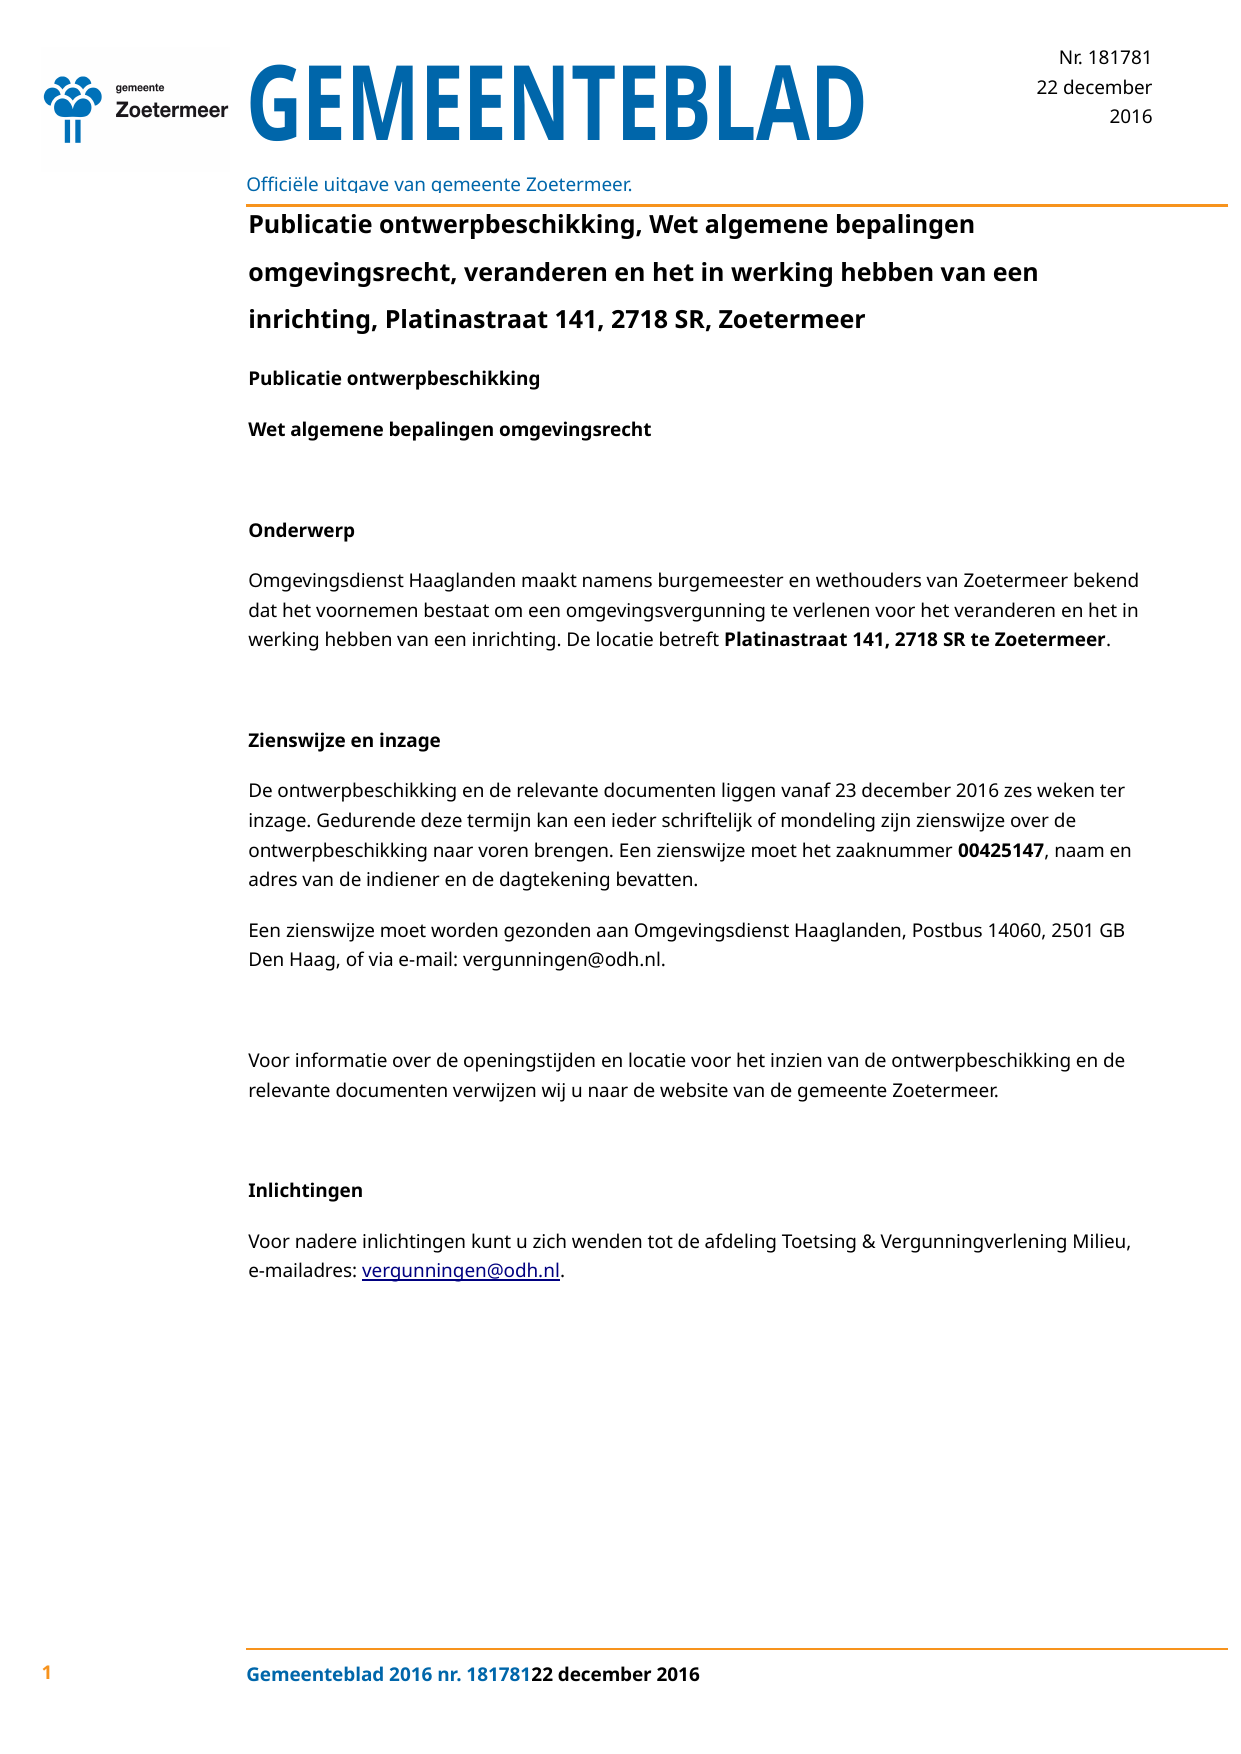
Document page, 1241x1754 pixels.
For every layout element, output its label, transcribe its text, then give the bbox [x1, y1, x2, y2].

text Onderwerp [248, 517, 1152, 542]
text Zienswijze en inzage [248, 727, 1152, 753]
text Voor informatie over de openingstijden en locatie voor het inzien van de ontwerpbeschikking en de relevante documenten verwijzen wij u naar de website van de gemeente Zoetermeer. [248, 1047, 1152, 1102]
text Inlichtingen [248, 1178, 1152, 1203]
picture [41, 47, 231, 172]
text Een zienswijze moet worden gezonden aan Omgevingsdienst Haaglanden, Postbus 14060, 2501 GB Den Haag, of via e-mail: vergunningen@odh.nl. [248, 917, 1152, 972]
text De ontwerpbeschikking en de relevante documenten liggen vanaf 23 december 2016 zes weken ter inzage. Gedurende deze termijn kan een ieder schriftelijk of mondeling zijn zienswijze over de ontwerpbeschikking naar voren brengen. Een zienswijze moet het zaaknummer 00425147, naam en adres van de indiener en de dagtekening bevatten. [248, 778, 1152, 892]
text Wet algemene bepalingen omgevingsrecht [248, 416, 1152, 442]
text Publicatie ontwerpbeschikking, Wet algemene bepalingen omgevingsrecht, veranderen en het in werking hebben van een inrichting, Platinastraat 141, 2718 SR, Zoetermeer [248, 207, 1152, 336]
text Publicatie ontwerpbeschikking [248, 366, 1152, 391]
text Omgevingsdienst Haaglanden maakt namens burgemeester en wethouders van Zoetermeer bekend dat het voornemen bestaat om een omgevingsvergunning te verlenen voor het veranderen en het in werking hebben van een inrichting. De locatie betreft Platinastraat 141, 2718 SR te Zoetermeer. [248, 567, 1152, 652]
text Voor nadere inlichtingen kunt u zich wenden tot de afdeling Toetsing & Vergunningverlening Milieu, e-mailadres: vergunningen@odh.nl. [248, 1228, 1152, 1283]
